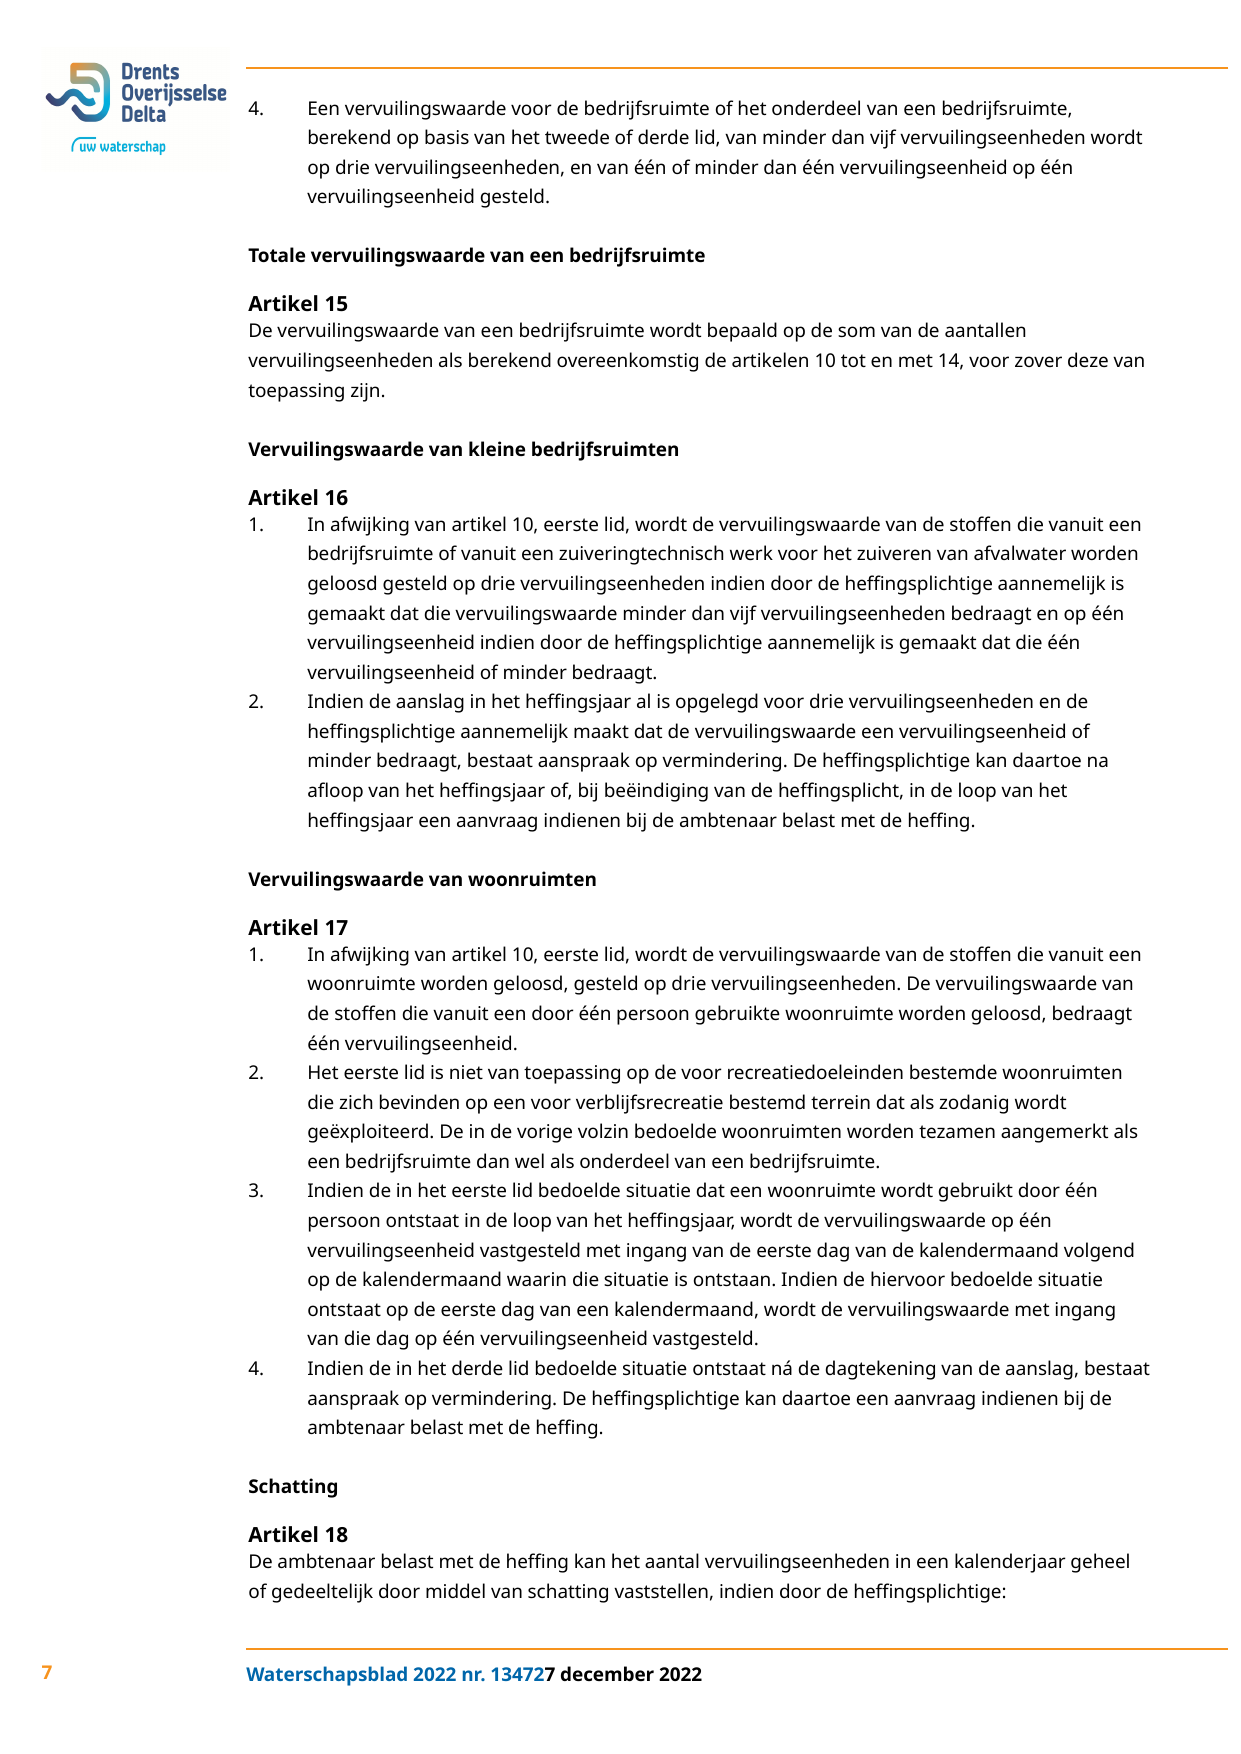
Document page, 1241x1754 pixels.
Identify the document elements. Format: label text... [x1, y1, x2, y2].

list Indien de aanslag in het heffingsjaar al is opgelegd voor drie vervuilingseenheden en de heffingsplichtige aannemelijk maakt dat de vervuilingswaarde een vervuilingseenheid of minder bedraagt, bestaat aanspraak op vermindering. De heffingsplichtige kan daartoe na afloop van het heffingsjaar of, bij beëindiging van de heffingsplicht, in de loop van het heffingsjaar een aanvraag indienen bij de ambtenaar belast met de heffing. [248, 688, 1152, 833]
text Totale vervuilingswaarde van een bedrijfsruimte [248, 243, 1152, 268]
text Artikel 15 [248, 289, 1152, 318]
list In afwijking van artikel 10, eerste lid, wordt de vervuilingswaarde van de stoffen die vanuit een woonruimte worden geloosd, gesteld op drie vervuilingseenheden. De vervuilingswaarde van de stoffen die vanuit een door één persoon gebruikte woonruimte worden geloosd, bedraagt één vervuilingseenheid. [248, 941, 1152, 1056]
list Indien de in het derde lid bedoelde situatie ontstaat ná de dagtekening van de aanslag, bestaat aanspraak op vermindering. De heffingsplichtige kan daartoe een aanvraag indienen bij de ambtenaar belast met de heffing. [248, 1355, 1152, 1440]
list In afwijking van artikel 10, eerste lid, wordt de vervuilingswaarde van de stoffen die vanuit een bedrijfsruimte of vanuit een zuiveringtechnisch werk voor het zuiveren van afvalwater worden geloosd gesteld op drie vervuilingseenheden indien door de heffingsplichtige aannemelijk is gemaakt dat die vervuilingswaarde minder dan vijf vervuilingseenheden bedraagt en op één vervuilingseenheid indien door de heffingsplichtige aannemelijk is gemaakt dat die één vervuilingseenheid of minder bedraagt. [248, 511, 1152, 685]
text Vervuilingswaarde van kleine bedrijfsruimten [248, 436, 1152, 462]
text Artikel 18 [248, 1520, 1152, 1548]
text Artikel 17 [248, 913, 1152, 941]
text Vervuilingswaarde van woonruimten [248, 866, 1152, 892]
text De vervuilingswaarde van een bedrijfsruimte wordt bepaald op de som van de aantallen vervuilingseenheden als berekend overeenkomstig de artikelen 10 tot en met 14, voor zover deze van toepassing zijn. [248, 318, 1152, 403]
picture [41, 47, 231, 172]
text Artikel 16 [248, 483, 1152, 511]
list Het eerste lid is niet van toepassing op de voor recreatiedoeleinden bestemde woonruimten die zich bevinden op een voor verblijfsrecreatie bestemd terrein dat als zodanig wordt geëxploiteerd. De in de vorige volzin bedoelde woonruimten worden tezamen aangemerkt als een bedrijfsruimte dan wel als onderdeel van een bedrijfsruimte. [248, 1059, 1152, 1174]
list Indien de in het eerste lid bedoelde situatie dat een woonruimte wordt gebruikt door één persoon ontstaat in de loop van het heffingsjaar, wordt de vervuilingswaarde op één vervuilingseenheid vastgesteld met ingang van de eerste dag van de kalendermaand volgend op de kalendermaand waarin die situatie is ontstaan. Indien de hiervoor bedoelde situatie ontstaat op de eerste dag van een kalendermaand, wordt de vervuilingswaarde met ingang van die dag op één vervuilingseenheid vastgesteld. [248, 1178, 1152, 1351]
text De ambtenaar belast met de heffing kan het aantal vervuilingseenheden in een kalenderjaar geheel of gedeeltelijk door middel van schatting vaststellen, indien door de heffingsplichtige: [248, 1548, 1152, 1604]
list Een vervuilingswaarde voor de bedrijfsruimte of het onderdeel van een bedrijfsruimte, berekend op basis van het tweede of derde lid, van minder dan vijf vervuilingseenheden wordt op drie vervuilingseenheden, en van één of minder dan één vervuilingseenheid op één vervuilingseenheid gesteld. [248, 95, 1152, 209]
text Schatting [248, 1473, 1152, 1499]
